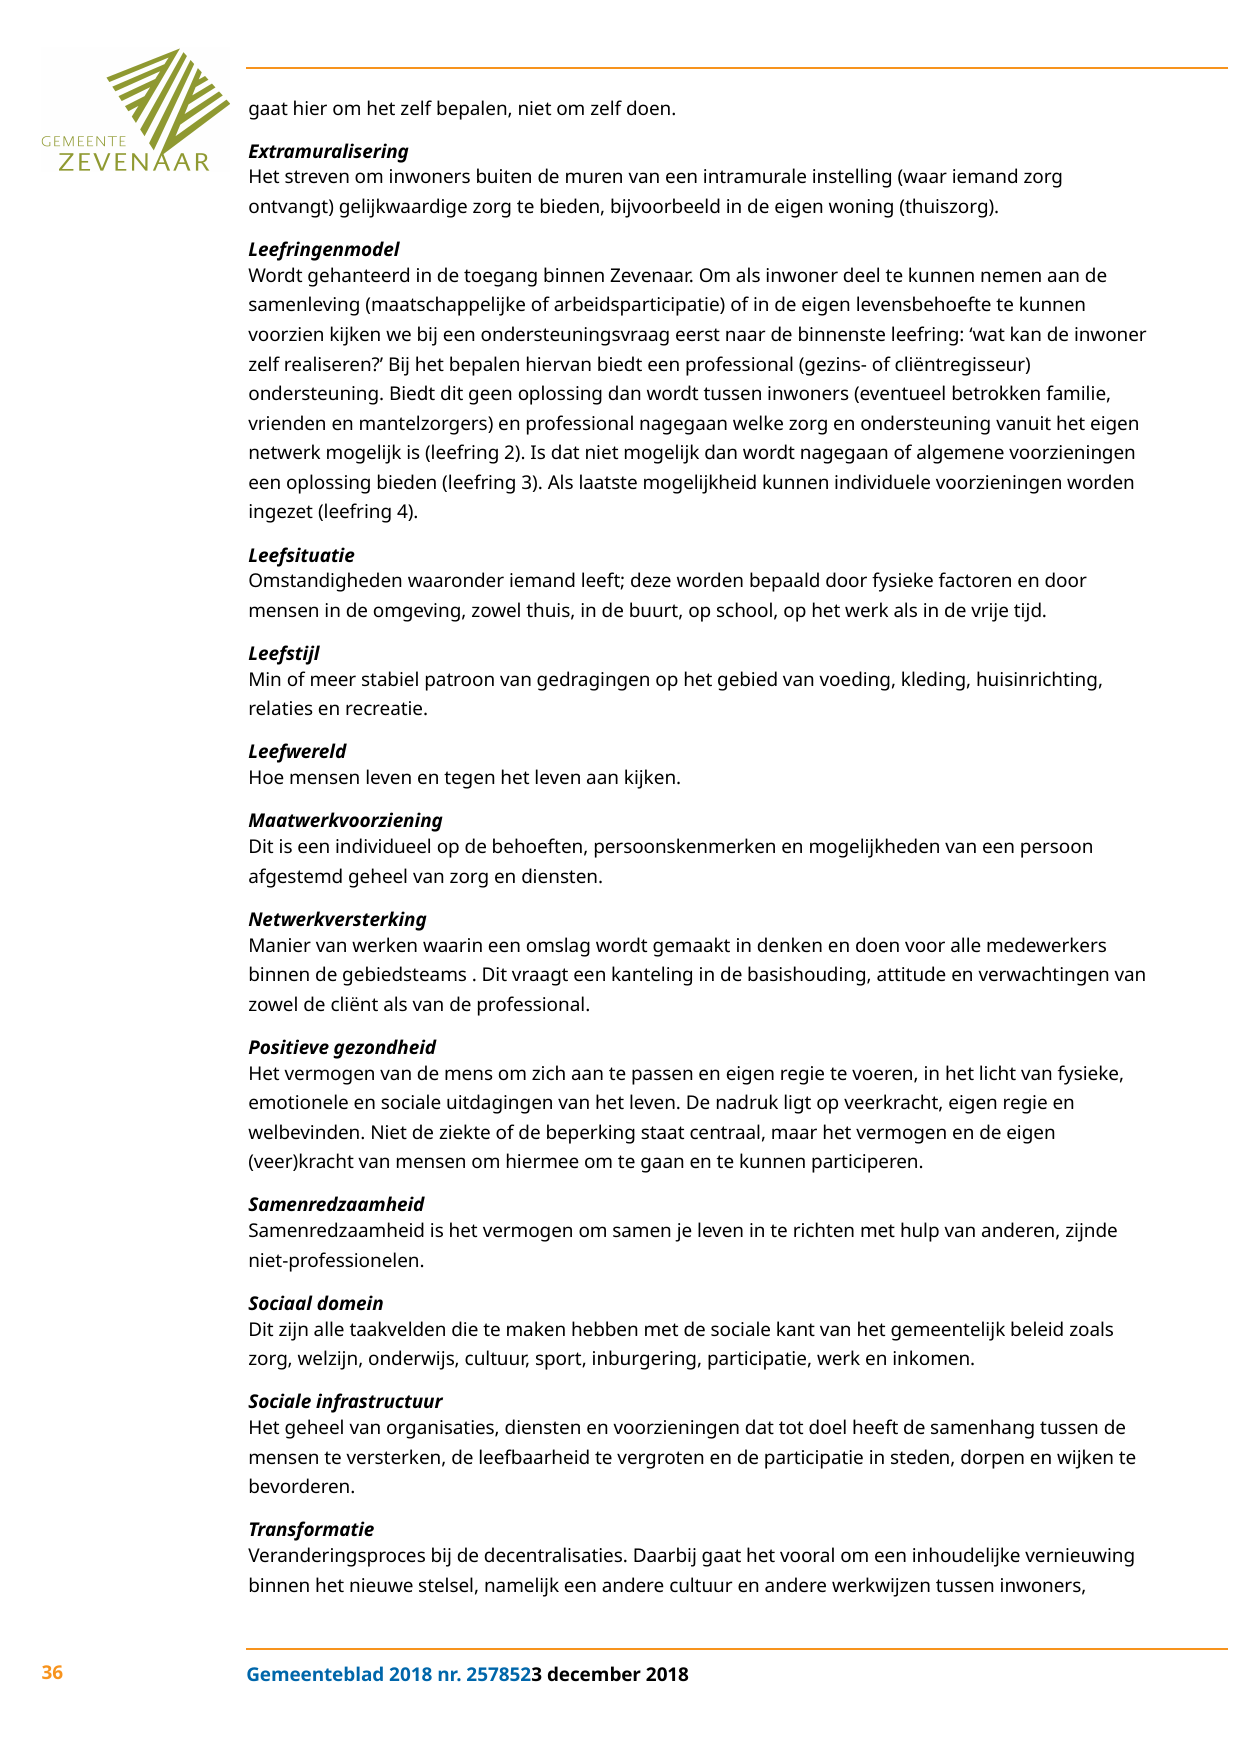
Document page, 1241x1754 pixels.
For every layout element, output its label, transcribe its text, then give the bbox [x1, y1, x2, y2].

text Extramuralisering [248, 138, 1152, 164]
text Het vermogen van de mens om zich aan te passen en eigen regie te voeren, in het licht van fysieke, emotionele en sociale uitdagingen van het leven. De nadruk ligt op veerkracht, eigen regie en welbevinden. Niet de ziekte of de beperking staat centraal, maar het vermogen en de eigen (veer)kracht van mensen om hiermee om te gaan en te kunnen participeren. [248, 1060, 1152, 1174]
picture [41, 47, 231, 172]
text Leefsituatie [248, 542, 1152, 568]
text Sociale infrastructuur [248, 1388, 1152, 1414]
text Transformatie [248, 1517, 1152, 1542]
text Leefstijl [248, 640, 1152, 666]
text Positieve gezondheid [248, 1034, 1152, 1060]
text gaat hier om het zelf bepalen, niet om zelf doen. [248, 95, 1152, 121]
text Min of meer stabiel patroon van gedragingen op het gebied van voeding, kleding, huisinrichting, relaties en recreatie. [248, 666, 1152, 721]
text Dit zijn alle taakvelden die te maken hebben met de sociale kant van het gemeentelijk beleid zoals zorg, welzijn, onderwijs, cultuur, sport, inburgering, participatie, werk en inkomen. [248, 1316, 1152, 1371]
text Sociaal domein [248, 1290, 1152, 1316]
text Het streven om inwoners buiten de muren van een intramurale instelling (waar iemand zorg ontvangt) gelijkwaardige zorg te bieden, bijvoorbeeld in de eigen woning (thuiszorg). [248, 164, 1152, 219]
text Maatwerkvoorziening [248, 808, 1152, 833]
text Netwerkversterking [248, 906, 1152, 932]
text Het geheel van organisaties, diensten en voorzieningen dat tot doel heeft de samenhang tussen de mensen te versterken, de leefbaarheid te vergroten en de participatie in steden, dorpen en wijken te bevorderen. [248, 1414, 1152, 1499]
text Dit is een individueel op de behoeften, persoonskenmerken en mogelijkheden van een persoon afgestemd geheel van zorg en diensten. [248, 833, 1152, 889]
text Veranderingsproces bij de decentralisaties. Daarbij gaat het vooral om een inhoudelijke vernieuwing binnen het nieuwe stelsel, namelijk een andere cultuur en andere werkwijzen tussen inwoners, [248, 1542, 1152, 1598]
text Hoe mensen leven en tegen het leven aan kijken. [248, 764, 1152, 790]
text Leefwereld [248, 739, 1152, 764]
text Omstandigheden waaronder iemand leeft; deze worden bepaald door fysieke factoren en door mensen in de omgeving, zowel thuis, in de buurt, op school, op het werk als in de vrije tijd. [248, 568, 1152, 623]
text Samenredzaamheid [248, 1192, 1152, 1217]
text Samenredzaamheid is het vermogen om samen je leven in te richten met hulp van anderen, zijnde niet-professionelen. [248, 1217, 1152, 1273]
text Wordt gehanteerd in de toegang binnen Zevenaar. Om als inwoner deel te kunnen nemen aan de samenleving (maatschappelijke of arbeidsparticipatie) of in de eigen levensbehoefte te kunnen voorzien kijken we bij een ondersteuningsvraag eerst naar de binnenste leefring: ‘wat kan de inwoner zelf realiseren?’ Bij het bepalen hiervan biedt een professional (gezins- of cliëntregisseur) ondersteuning. Biedt dit geen oplossing dan wordt tussen inwoners (eventueel betrokken familie, vrienden en mantelzorgers) en professional nagegaan welke zorg en ondersteuning vanuit het eigen netwerk mogelijk is (leefring 2). Is dat niet mogelijk dan wordt nagegaan of algemene voorzieningen een oplossing bieden (leefring 3). Als laatste mogelijkheid kunnen individuele voorzieningen worden ingezet (leefring 4). [248, 262, 1152, 524]
text Manier van werken waarin een omslag wordt gemaakt in denken en doen voor alle medewerkers binnen de gebiedsteams . Dit vraagt een kanteling in de basishouding, attitude en verwachtingen van zowel de cliënt als van de professional. [248, 932, 1152, 1017]
text Leefringenmodel [248, 236, 1152, 262]
